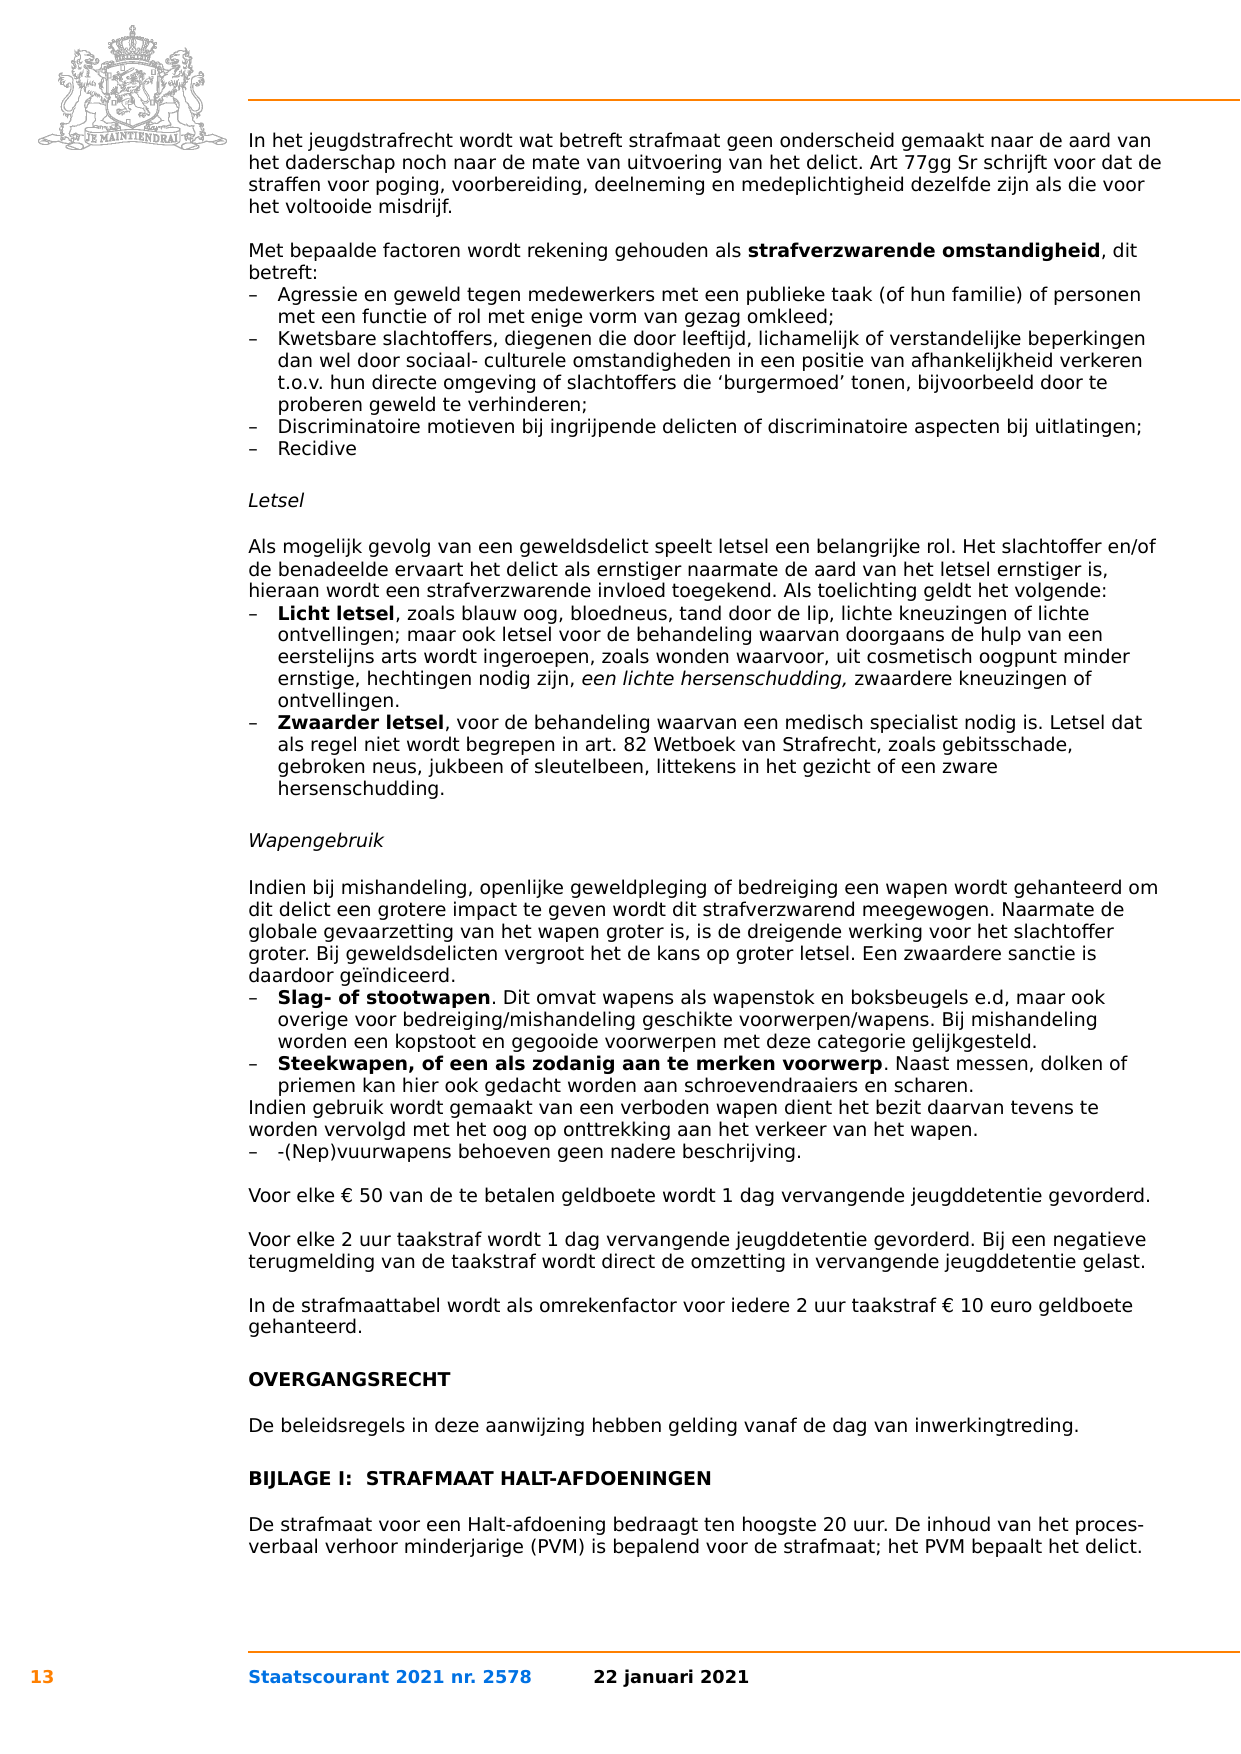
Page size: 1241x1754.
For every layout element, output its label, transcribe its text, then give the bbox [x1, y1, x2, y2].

subtitle OVERGANGSRECHT [248, 1368, 1163, 1390]
picture [38, 25, 227, 150]
text In de strafmaattabel wordt als omrekenfactor voor iedere 2 uur taakstraf € 10 euro geldboete gehanteerd. [248, 1294, 1163, 1338]
text – Zwaarder letsel, voor de behandeling waarvan een medisch specialist nodig is. Letsel dat als regel niet wordt begrepen in art. 82 Wetboek van Strafrecht, zoals gebitsschade, gebroken neus, jukbeen of sleutelbeen, littekens in het gezicht of een zware hersenschudding. [248, 712, 1163, 800]
text Als mogelijk gevolg van een geweldsdelict speelt letsel een belangrijke rol. Het slachtoffer en/of de benadeelde ervaart het delict als ernstiger naarmate de aard van het letsel ernstiger is, hieraan wordt een strafverzwarende invloed toegekend. Als toelichting geldt het volgende: [248, 536, 1163, 602]
text Indien bij mishandeling, openlijke geweldpleging of bedreiging een wapen wordt gehanteerd om dit delict een grotere impact te geven wordt dit strafverzwarend meegewogen. Naarmate de globale gevaarzetting van het wapen groter is, is de dreigende werking voor het slachtoffer groter. Bij geweldsdelicten vergroot het de kans op groter letsel. Een zwaardere sanctie is daardoor geïndiceerd. [248, 877, 1163, 987]
text – -(Nep)vuurwapens behoeven geen nadere beschrijving. [248, 1141, 1163, 1163]
text De beleidsregels in deze aanwijzing hebben gelding vanaf de dag van inwerkingtreding. [248, 1415, 1163, 1437]
text – Steekwapen, of een als zodanig aan te merken voorwerp. Naast messen, dolken of priemen kan hier ook gedacht worden aan schroevendraaiers en scharen. [248, 1053, 1163, 1097]
text Voor elke 2 uur taakstraf wordt 1 dag vervangende jeugddetentie gevorderd. Bij een negatieve terugmelding van de taakstraf wordt direct de omzetting in vervangende jeugddetentie gelast. [248, 1229, 1163, 1273]
subtitle BIJLAGE I: STRAFMAAT HALT-AFDOENINGEN [248, 1467, 1163, 1489]
text Met bepaalde factoren wordt rekening gehouden als strafverzwarende omstandigheid, dit betreft: [248, 240, 1163, 284]
subtitle Letsel [248, 489, 1163, 511]
text De strafmaat voor een Halt-afdoening bedraagt ten hoogste 20 uur. De inhoud van het proces-verbaal verhoor minderjarige (PVM) is bepalend voor de strafmaat; het PVM bepaalt het delict. [248, 1514, 1163, 1558]
subtitle Wapengebruik [248, 830, 1163, 852]
text – Recidive [248, 437, 1163, 459]
text – Licht letsel, zoals blauw oog, bloedneus, tand door de lip, lichte kneuzingen of lichte ontvellingen; maar ook letsel voor de behandeling waarvan doorgaans de hulp van een eerstelijns arts wordt ingeroepen, zoals wonden waarvoor, uit cosmetisch oogpunt minder ernstige, hechtingen nodig zijn, een lichte hersenschudding, zwaardere kneuzingen of ontvellingen. [248, 602, 1163, 712]
text Indien gebruik wordt gemaakt van een verboden wapen dient het bezit daarvan tevens te worden vervolgd met het oog op onttrekking aan het verkeer van het wapen. [248, 1097, 1163, 1141]
text – Discriminatoire motieven bij ingrijpende delicten of discriminatoire aspecten bij uitlatingen; [248, 416, 1163, 437]
text – Slag- of stootwapen. Dit omvat wapens als wapenstok en boksbeugels e.d, maar ook overige voor bedreiging/mishandeling geschikte voorwerpen/wapens. Bij mishandeling worden een kopstoot en gegooide voorwerpen met deze categorie gelijkgesteld. [248, 987, 1163, 1053]
text – Kwetsbare slachtoffers, diegenen die door leeftijd, lichamelijk of verstandelijke beperkingen dan wel door sociaal- culturele omstandigheden in een positie van afhankelijkheid verkeren t.o.v. hun directe omgeving of slachtoffers die ‘burgermoed’ tonen, bijvoorbeeld door te proberen geweld te verhinderen; [248, 328, 1163, 416]
text In het jeugdstrafrecht wordt wat betreft strafmaat geen onderscheid gemaakt naar de aard van het daderschap noch naar de mate van uitvoering van het delict. Art 77gg Sr schrijft voor dat de straffen voor poging, voorbereiding, deelneming en medeplichtigheid dezelfde zijn als die voor het voltooide misdrijf. [248, 130, 1163, 218]
text – Agressie en geweld tegen medewerkers met een publieke taak (of hun familie) of personen met een functie of rol met enige vorm van gezag omkleed; [248, 284, 1163, 328]
text Voor elke € 50 van de te betalen geldboete wordt 1 dag vervangende jeugddetentie gevorderd. [248, 1185, 1163, 1207]
